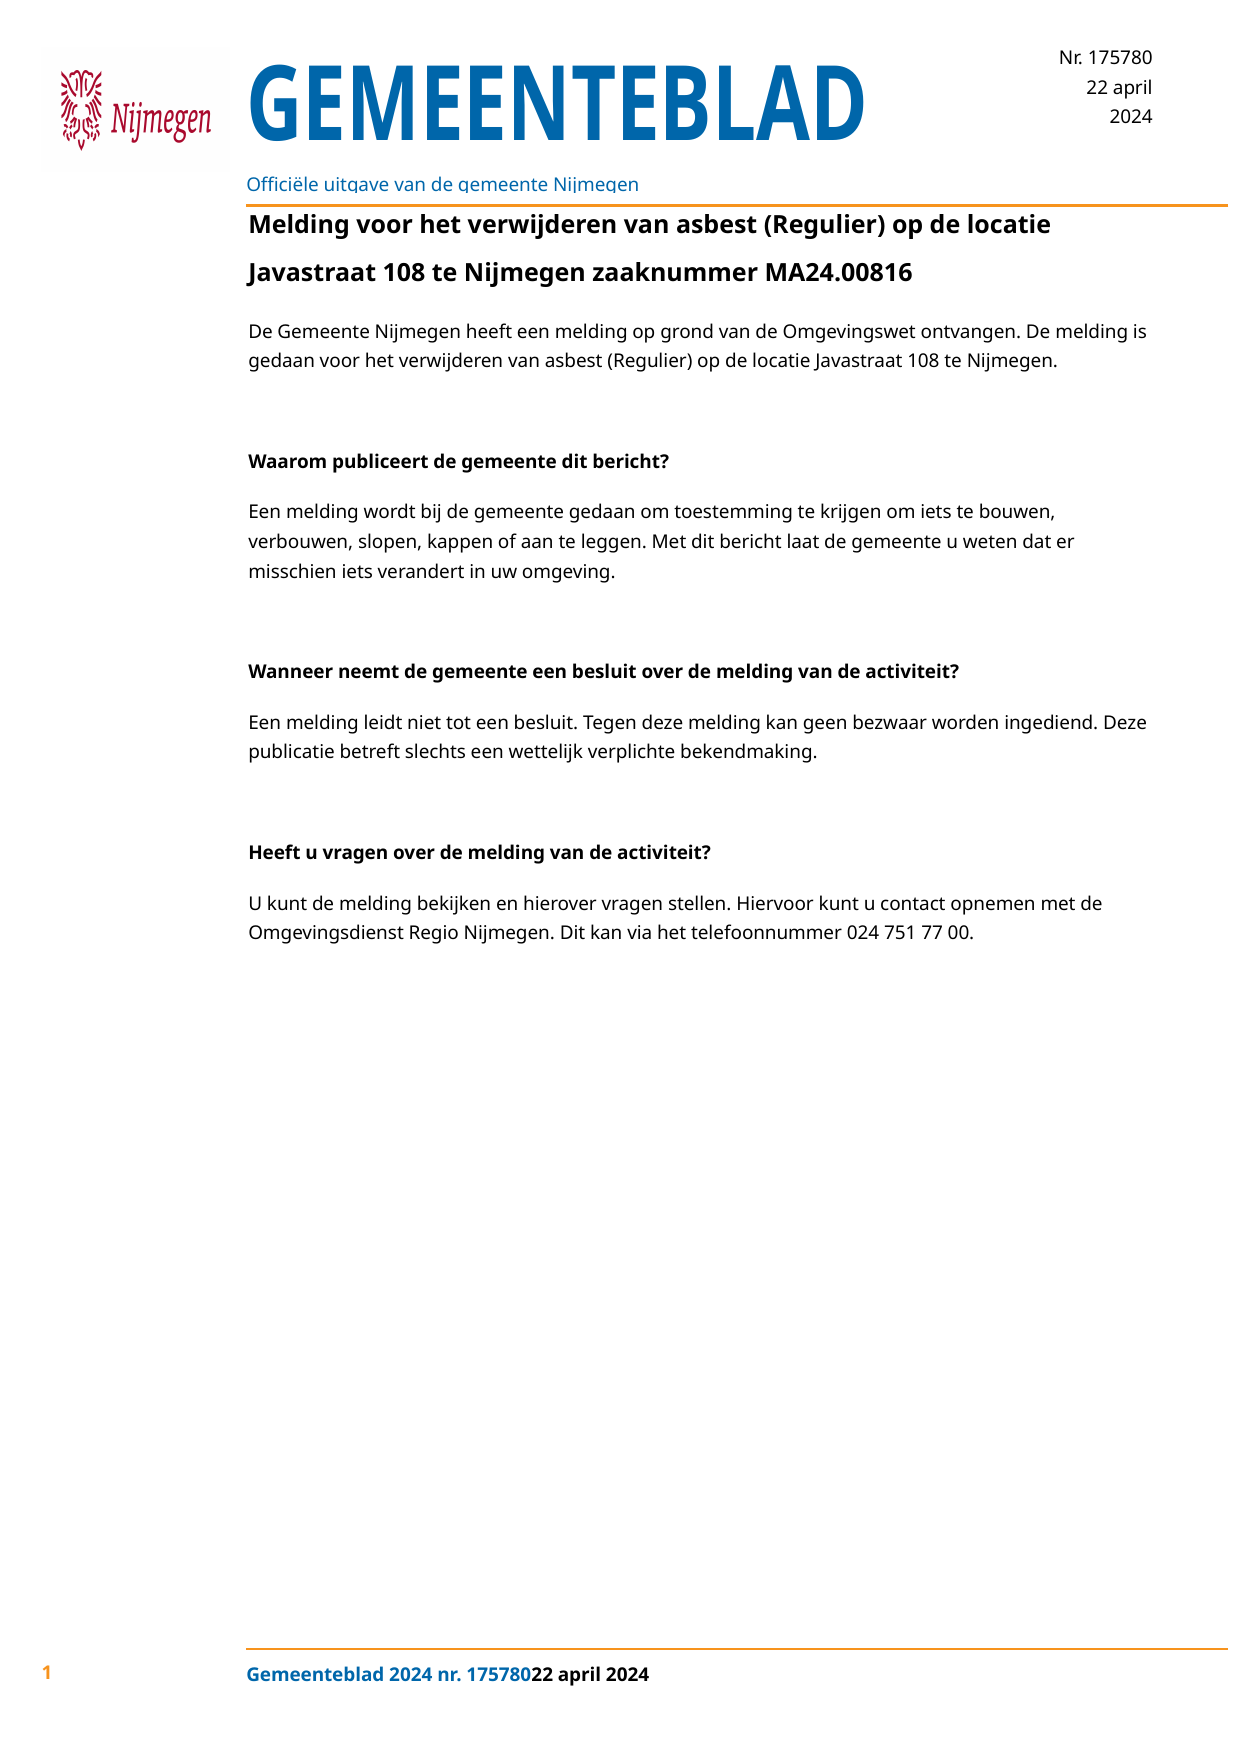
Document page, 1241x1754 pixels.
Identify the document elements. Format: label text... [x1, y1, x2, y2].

text U kunt de melding bekijken en hierover vragen stellen. Hiervoor kunt u contact opnemen met de Omgevingsdienst Regio Nijmegen. Dit kan via het telefoonnummer 024 751 77 00. [248, 890, 1152, 945]
text Een melding leidt niet tot een besluit. Tegen deze melding kan geen bezwaar worden ingediend. Deze publicatie betreft slechts een wettelijk verplichte bekendmaking. [248, 709, 1152, 764]
text Heeft u vragen over de melding van de activiteit? [248, 839, 1152, 865]
text Waarom publiceert de gemeente dit bericht? [248, 448, 1152, 474]
picture [41, 47, 231, 172]
text Een melding wordt bij de gemeente gedaan om toestemming te krijgen om iets te bouwen, verbouwen, slopen, kappen of aan te leggen. Met dit bericht laat de gemeente u weten dat er misschien iets verandert in uw omgeving. [248, 499, 1152, 584]
text Melding voor het verwijderen van asbest (Regulier) op de locatie Javastraat 108 te Nijmegen zaaknummer MA24.00816 [248, 207, 1152, 288]
text De Gemeente Nijmegen heeft een melding op grond van de Omgevingswet ontvangen. De melding is gedaan voor het verwijderen van asbest (Regulier) op de locatie Javastraat 108 te Nijmegen. [248, 318, 1152, 373]
text Wanneer neemt de gemeente een besluit over de melding van de activiteit? [248, 659, 1152, 684]
